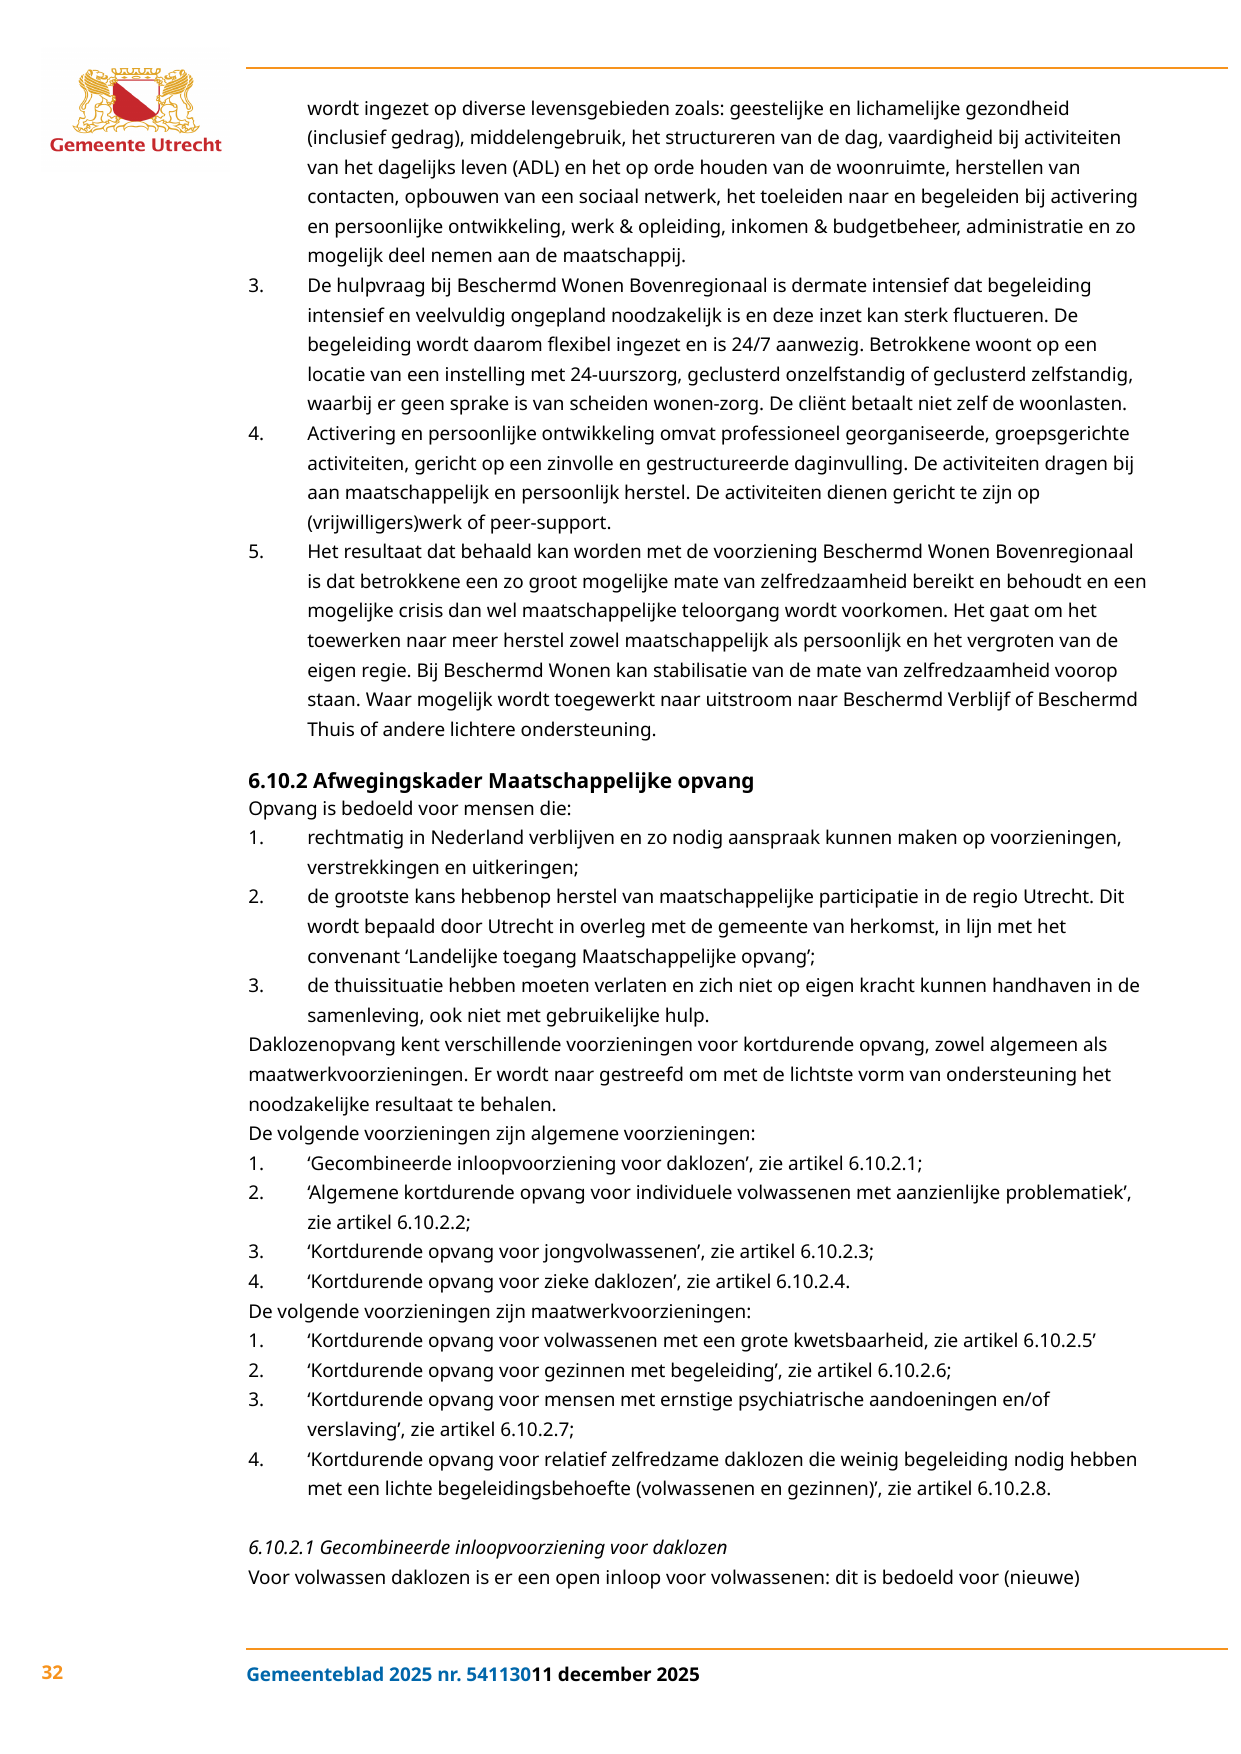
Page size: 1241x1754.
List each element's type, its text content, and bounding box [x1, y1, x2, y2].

list wordt ingezet op diverse levensgebieden zoals: geestelijke en lichamelijke gezondheid (inclusief gedrag), middelengebruik, het structureren van de dag, vaardigheid bij activiteiten van het dagelijks leven (ADL) en het op orde houden van de woonruimte, herstellen van contacten, opbouwen van een sociaal netwerk, het toeleiden naar en begeleiden bij activering en persoonlijke ontwikkeling, werk & opleiding, inkomen & budgetbeheer, administratie en zo mogelijk deel nemen aan de maatschappij. [248, 95, 1152, 268]
picture [41, 47, 231, 172]
text Opvang is bedoeld voor mensen die: [248, 795, 1152, 821]
list ‘Gecombineerde inloopvoorziening voor daklozen’, zie artikel 6.10.2.1; [248, 1150, 1152, 1176]
text 6.10.2 Afwegingskader Maatschappelijke opvang [248, 766, 1152, 795]
list Activering en persoonlijke ontwikkeling omvat professioneel georganiseerde, groepsgerichte activiteiten, gericht op een zinvolle en gestructureerde daginvulling. De activiteiten dragen bij aan maatschappelijk en persoonlijk herstel. De activiteiten dienen gericht te zijn op (vrijwilligers)werk of peer-support. [248, 420, 1152, 535]
text Voor volwassen daklozen is er een open inloop voor volwassenen: dit is bedoeld voor (nieuwe) [248, 1564, 1152, 1590]
list Het resultaat dat behaald kan worden met de voorziening Beschermd Wonen Bovenregionaal is dat betrokkene een zo groot mogelijke mate van zelfredzaamheid bereikt en behoudt en een mogelijke crisis dan wel maatschappelijke teloorgang wordt voorkomen. Het gaat om het toewerken naar meer herstel zowel maatschappelijk als persoonlijk en het vergroten van de eigen regie. Bij Beschermd Wonen kan stabilisatie van de mate van zelfredzaamheid voorop staan. Waar mogelijk wordt toegewerkt naar uitstroom naar Beschermd Verblijf of Beschermd Thuis of andere lichtere ondersteuning. [248, 538, 1152, 742]
list ‘Kortdurende opvang voor jongvolwassenen’, zie artikel 6.10.2.3; [248, 1239, 1152, 1264]
text Daklozenopvang kent verschillende voorzieningen voor kortdurende opvang, zowel algemeen als maatwerkvoorzieningen. Er wordt naar gestreefd om met de lichtste vorm van ondersteuning het noodzakelijke resultaat te behalen. [248, 1032, 1152, 1116]
list ‘Kortdurende opvang voor mensen met ernstige psychiatrische aandoeningen en/of verslaving’, zie artikel 6.10.2.7; [248, 1387, 1152, 1442]
list ‘Kortdurende opvang voor relatief zelfredzame daklozen die weinig begeleiding nodig hebben met een lichte begeleidingsbehoefte (volwassenen en gezinnen)’, zie artikel 6.10.2.8. [248, 1446, 1152, 1501]
list de grootste kans hebbenop herstel van maatschappelijke participatie in de regio Utrecht. Dit wordt bepaald door Utrecht in overleg met de gemeente van herkomst, in lijn met het convenant ‘Landelijke toegang Maatschappelijke opvang’; [248, 884, 1152, 968]
list De hulpvraag bij Beschermd Wonen Bovenregionaal is dermate intensief dat begeleiding intensief en veelvuldig ongepland noodzakelijk is en deze inzet kan sterk fluctueren. De begeleiding wordt daarom flexibel ingezet en is 24/7 aanwezig. Betrokkene woont op een locatie van een instelling met 24-uurszorg, geclusterd onzelfstandig of geclusterd zelfstandig, waarbij er geen sprake is van scheiden wonen-zorg. De cliënt betaalt niet zelf de woonlasten. [248, 272, 1152, 416]
list ‘Kortdurende opvang voor volwassenen met een grote kwetsbaarheid, zie artikel 6.10.2.5’ [248, 1327, 1152, 1353]
list de thuissituatie hebben moeten verlaten en zich niet op eigen kracht kunnen handhaven in de samenleving, ook niet met gebruikelijke hulp. [248, 972, 1152, 1028]
list ‘Algemene kortdurende opvang voor individuele volwassenen met aanzienlijke problematiek’, zie artikel 6.10.2.2; [248, 1179, 1152, 1235]
text De volgende voorzieningen zijn maatwerkvoorzieningen: [248, 1298, 1152, 1323]
text De volgende voorzieningen zijn algemene voorzieningen: [248, 1120, 1152, 1146]
list rechtmatig in Nederland verblijven en zo nodig aanspraak kunnen maken op voorzieningen, verstrekkingen en uitkeringen; [248, 824, 1152, 880]
list ‘Kortdurende opvang voor zieke daklozen’, zie artikel 6.10.2.4. [248, 1268, 1152, 1294]
text 6.10.2.1 Gecombineerde inloopvoorziening voor daklozen [248, 1534, 1152, 1560]
list ‘Kortdurende opvang voor gezinnen met begeleiding’, zie artikel 6.10.2.6; [248, 1357, 1152, 1383]
